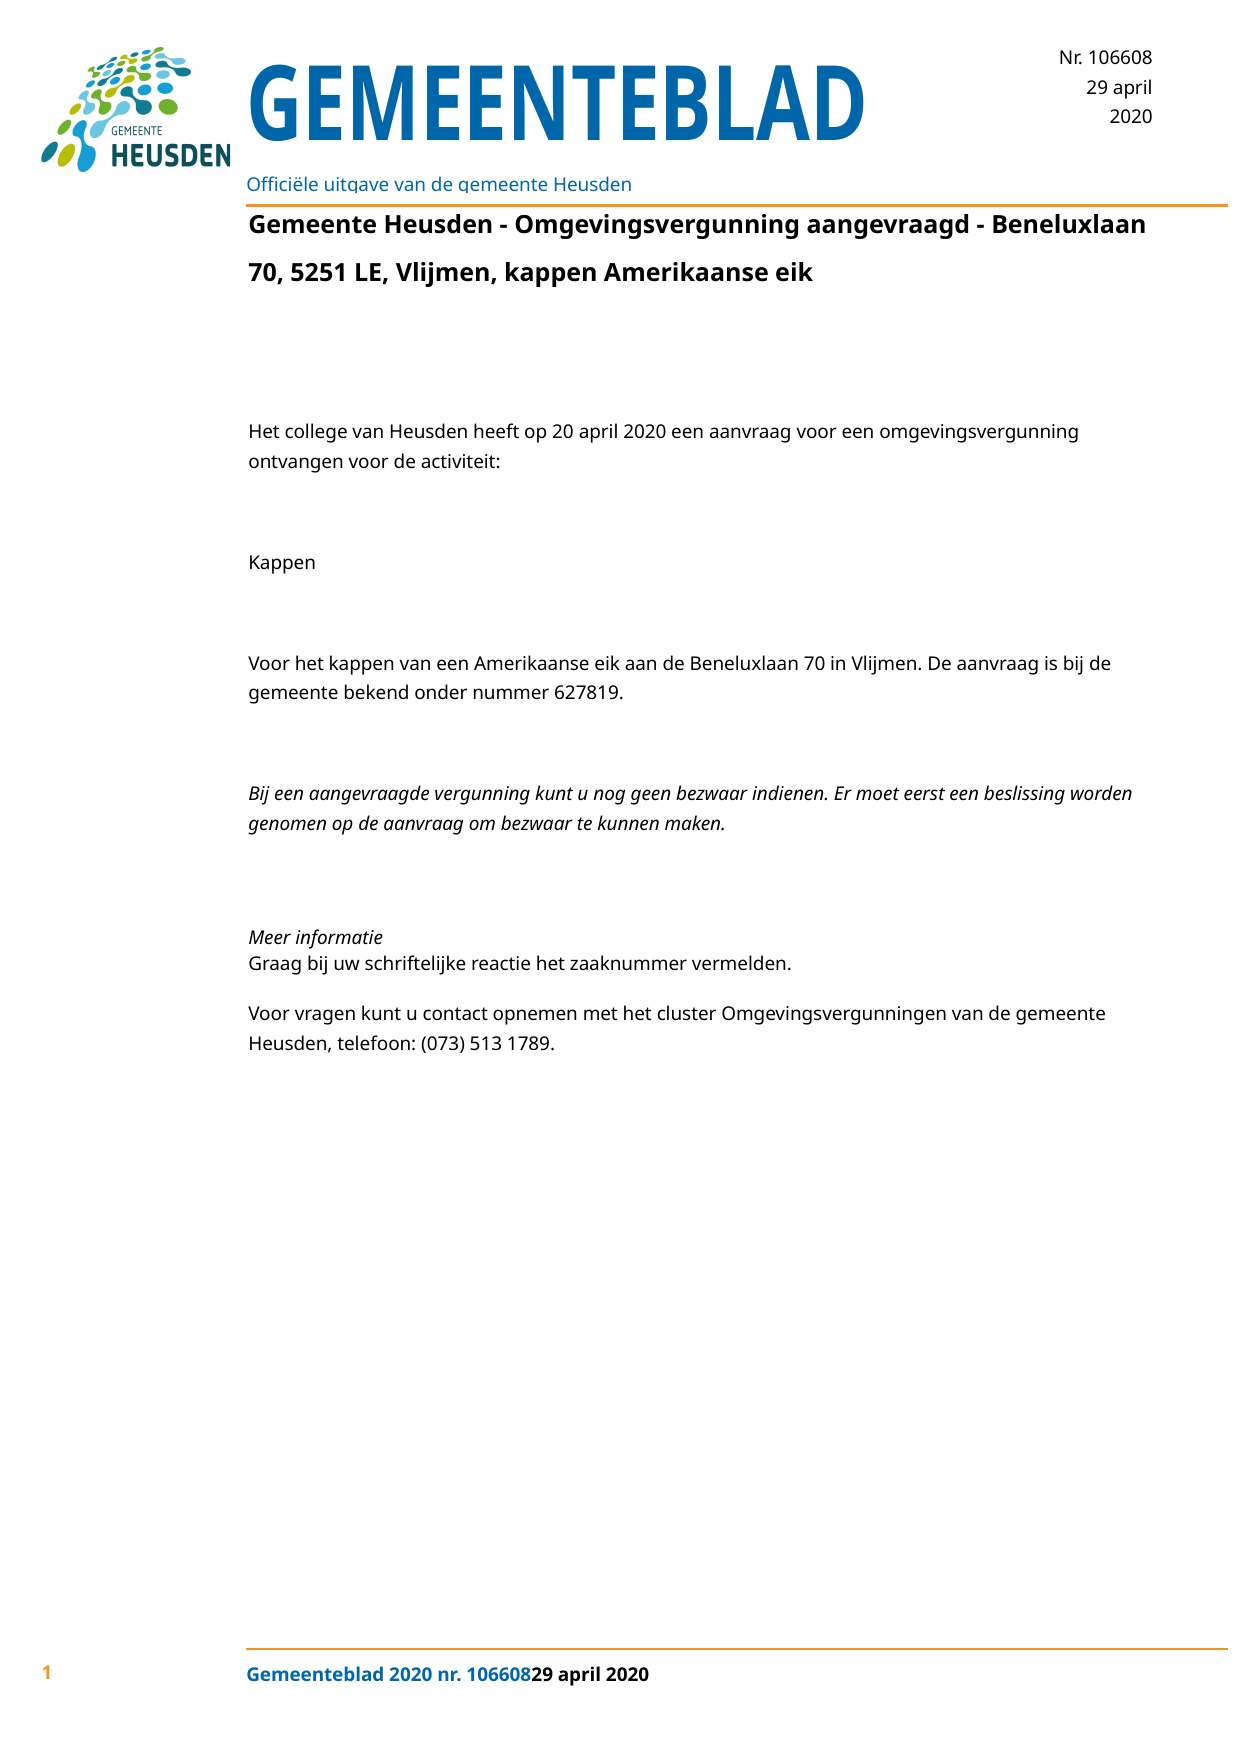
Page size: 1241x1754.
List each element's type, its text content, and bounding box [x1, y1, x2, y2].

text Graag bij uw schriftelijke reactie het zaaknummer vermelden. [248, 950, 1152, 976]
text Meer informatie [248, 924, 1152, 950]
text Gemeente Heusden - Omgevingsvergunning aangevraagd - Beneluxlaan 70, 5251 LE, Vlijmen, kappen Amerikaanse eik [248, 207, 1152, 288]
text Voor het kappen van een Amerikaanse eik aan de Beneluxlaan 70 in Vlijmen. De aanvraag is bij de gemeente bekend onder nummer 627819. [248, 650, 1152, 705]
picture [41, 47, 231, 172]
text Kappen [248, 549, 1152, 575]
text Voor vragen kunt u contact opnemen met het cluster Omgevingsvergunningen van de gemeente Heusden, telefoon: (073) 513 1789. [248, 1001, 1152, 1056]
text Het college van Heusden heeft op 20 april 2020 een aanvraag voor een omgevingsvergunning ontvangen voor de activiteit: [248, 419, 1152, 474]
text Bij een aangevraagde vergunning kunt u nog geen bezwaar indienen. Er moet eerst een beslissing worden genomen op de aanvraag om bezwaar te kunnen maken. [248, 780, 1152, 836]
